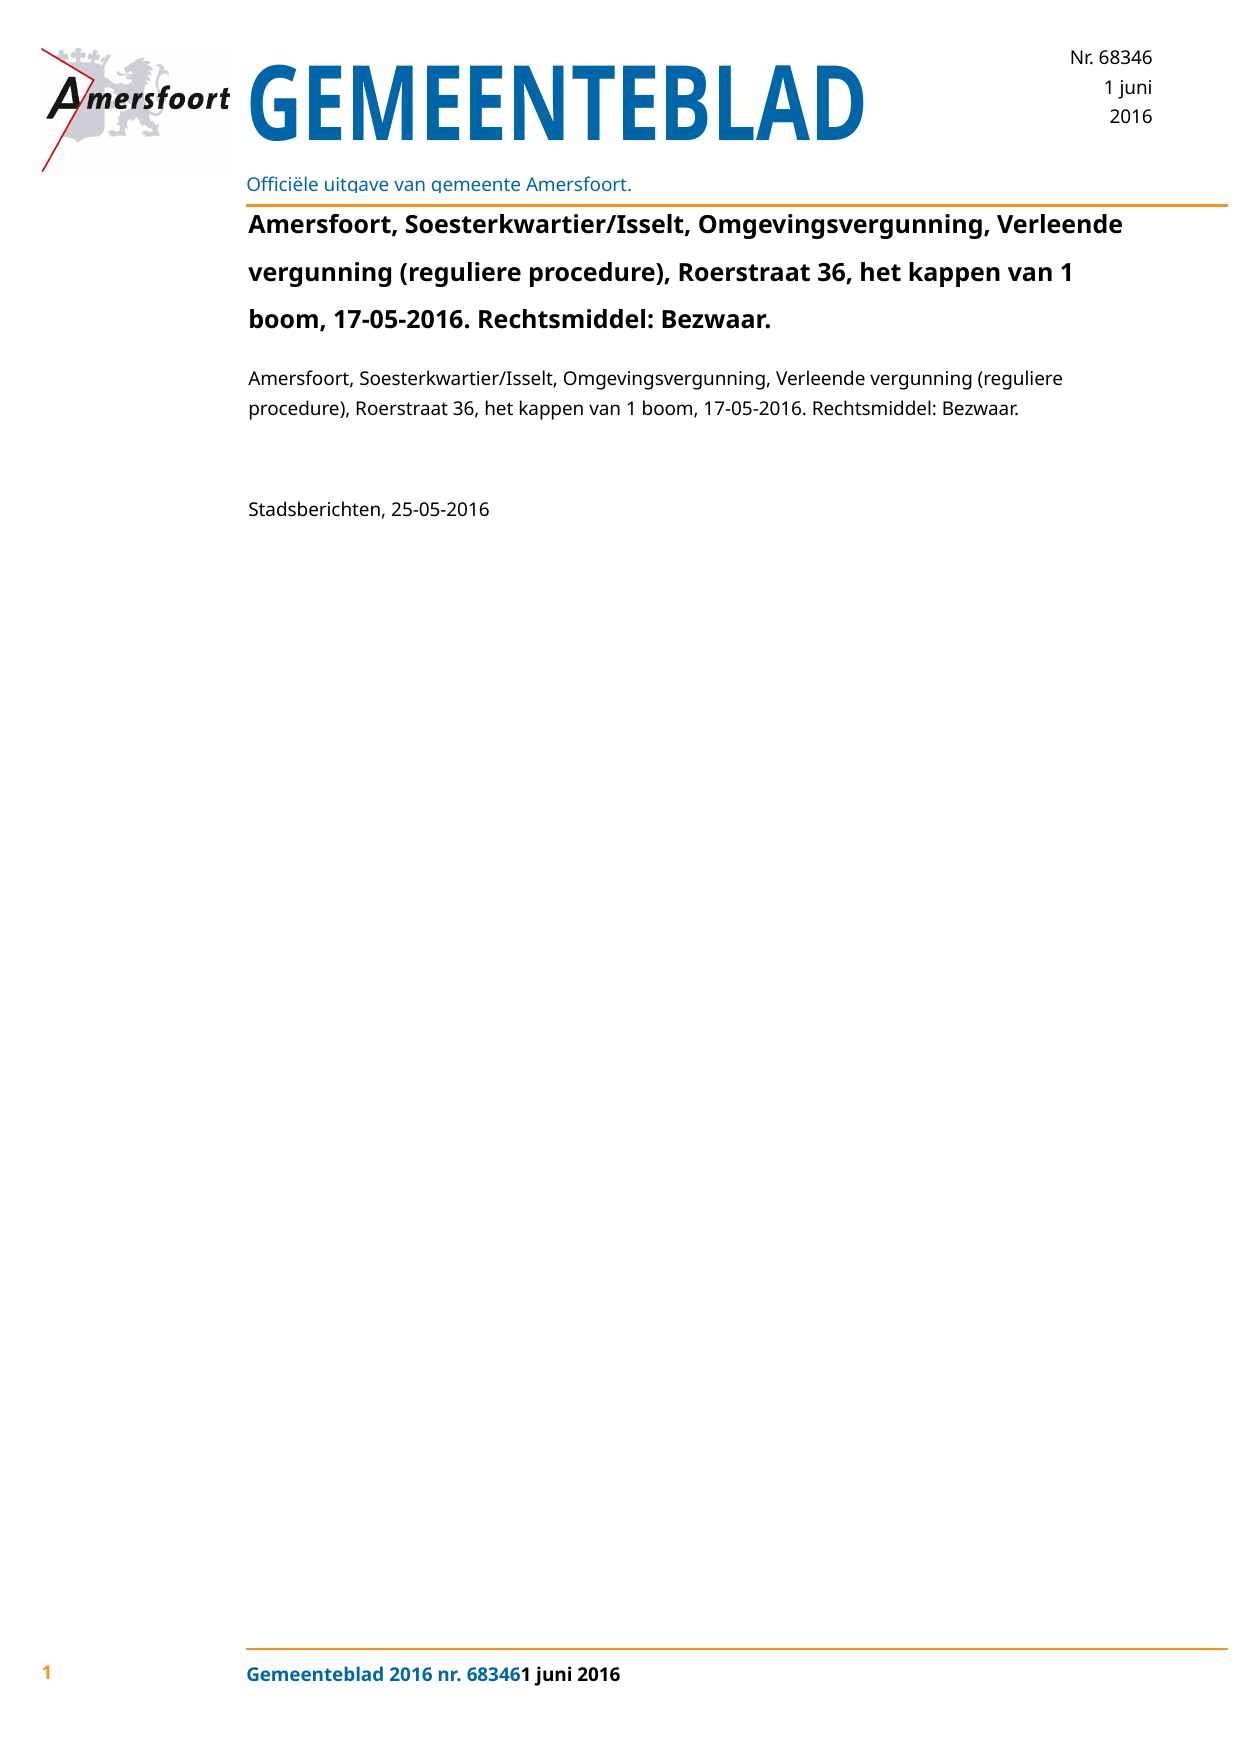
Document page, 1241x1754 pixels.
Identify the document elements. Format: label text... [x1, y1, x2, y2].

text Stadsberichten, 25-05-2016 [248, 496, 1152, 522]
text Amersfoort, Soesterkwartier/Isselt, Omgevingsvergunning, Verleende vergunning (reguliere procedure), Roerstraat 36, het kappen van 1 boom, 17-05-2016. Rechtsmiddel: Bezwaar. [248, 366, 1152, 421]
picture [41, 47, 231, 172]
text Amersfoort, Soesterkwartier/Isselt, Omgevingsvergunning, Verleende vergunning (reguliere procedure), Roerstraat 36, het kappen van 1 boom, 17-05-2016. Rechtsmiddel: Bezwaar. [248, 207, 1152, 336]
